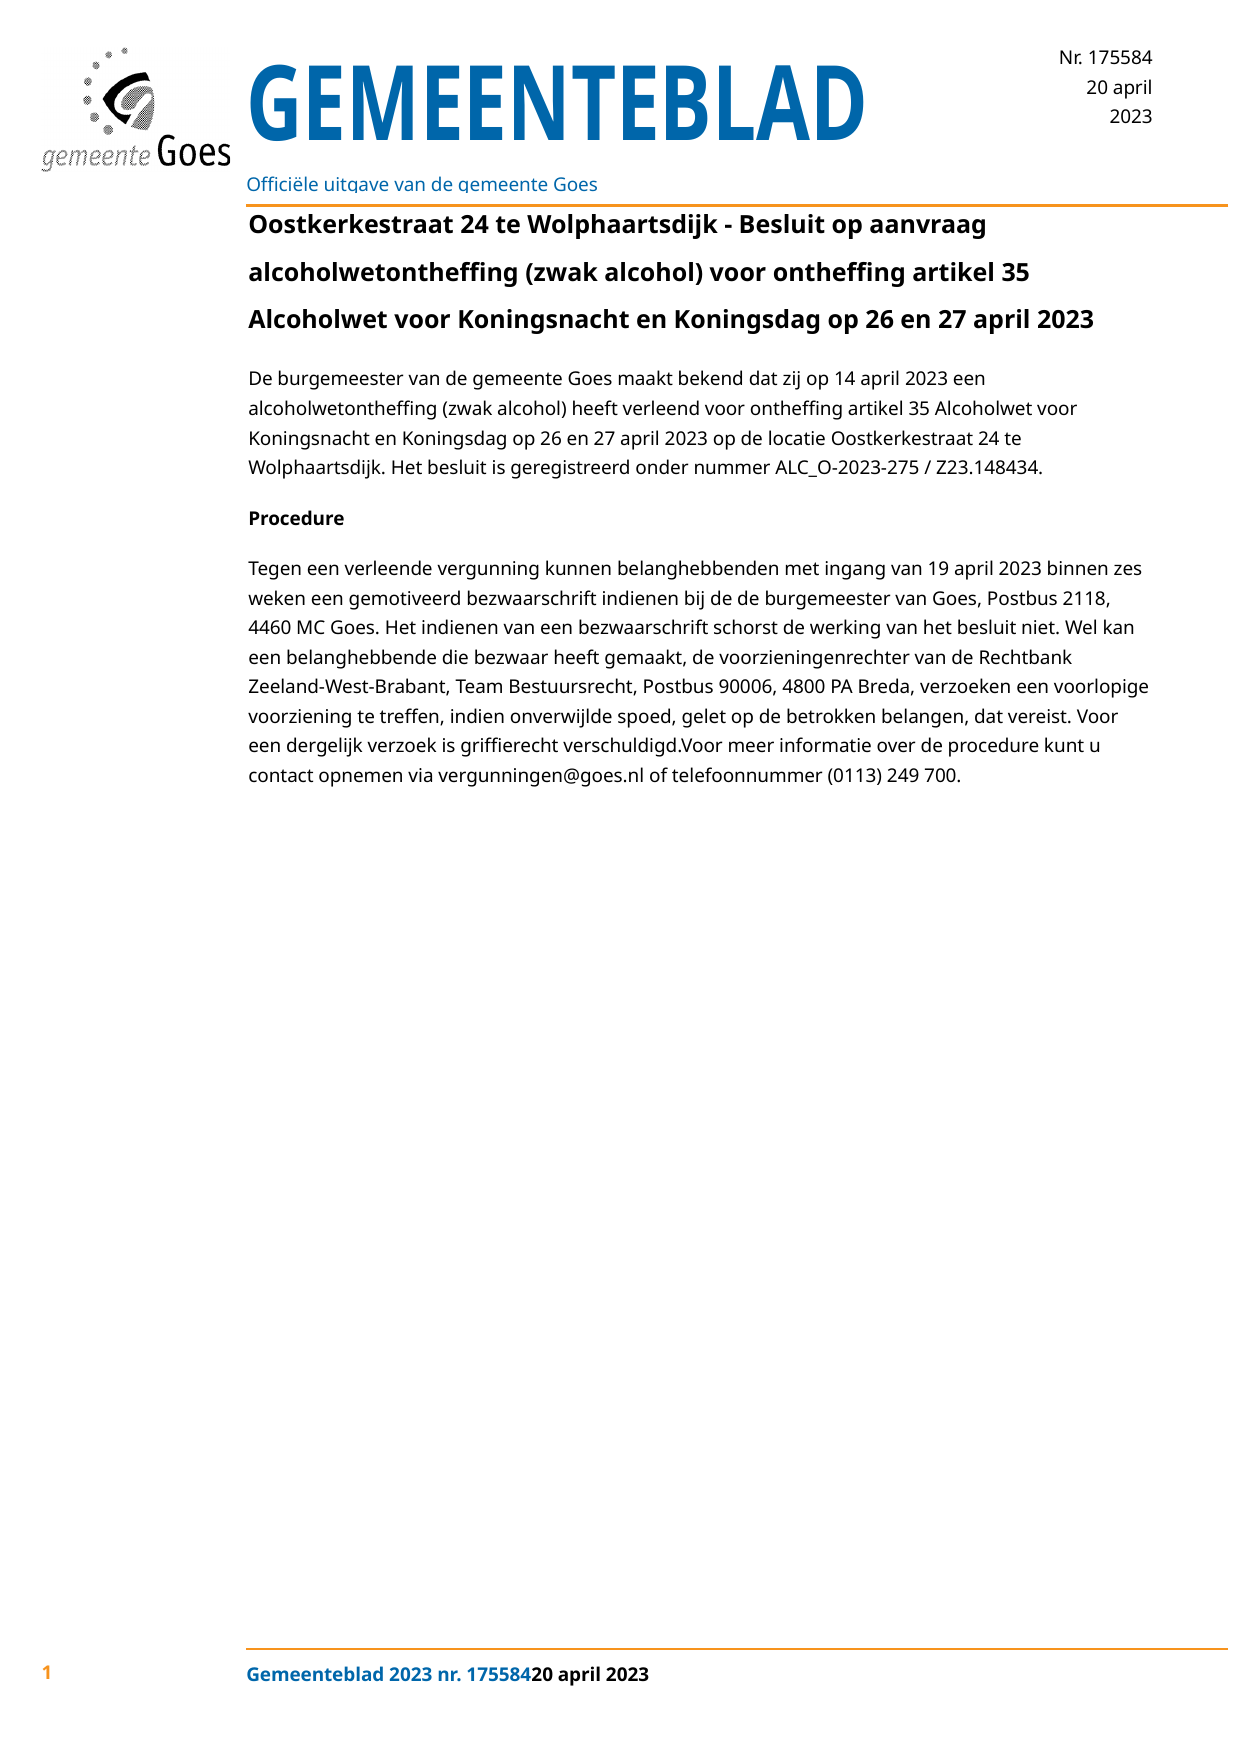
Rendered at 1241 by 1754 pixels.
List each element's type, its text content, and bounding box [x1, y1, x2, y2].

text Oostkerkestraat 24 te Wolphaartsdijk - Besluit op aanvraag alcoholwetontheffing (zwak alcohol) voor ontheffing artikel 35 Alcoholwet voor Koningsnacht en Koningsdag op 26 en 27 april 2023 [248, 207, 1152, 336]
text Procedure [248, 505, 1152, 530]
text De burgemeester van de gemeente Goes maakt bekend dat zij op 14 april 2023 een alcoholwetontheffing (zwak alcohol) heeft verleend voor ontheffing artikel 35 Alcoholwet voor Koningsnacht en Koningsdag op 26 en 27 april 2023 op de locatie Oostkerkestraat 24 te Wolphaartsdijk. Het besluit is geregistreerd onder nummer ALC_O-2023-275 / Z23.148434. [248, 366, 1152, 480]
text Tegen een verleende vergunning kunnen belanghebbenden met ingang van 19 april 2023 binnen zes weken een gemotiveerd bezwaarschrift indienen bij de de burgemeester van Goes, Postbus 2118, 4460 MC Goes. Het indienen van een bezwaarschrift schorst de werking van het besluit niet. Wel kan een belanghebbende die bezwaar heeft gemaakt, de voorzieningenrechter van de Rechtbank Zeeland-West-Brabant, Team Bestuursrecht, Postbus 90006, 4800 PA Breda, verzoeken een voorlopige voorziening te treffen, indien onverwijlde spoed, gelet op de betrokken belangen, dat vereist. Voor een dergelijk verzoek is griffierecht verschuldigd.Voor meer informatie over de procedure kunt u contact opnemen via vergunningen@goes.nl of telefoonnummer (0113) 249 700. [248, 555, 1152, 788]
picture [41, 47, 231, 172]
